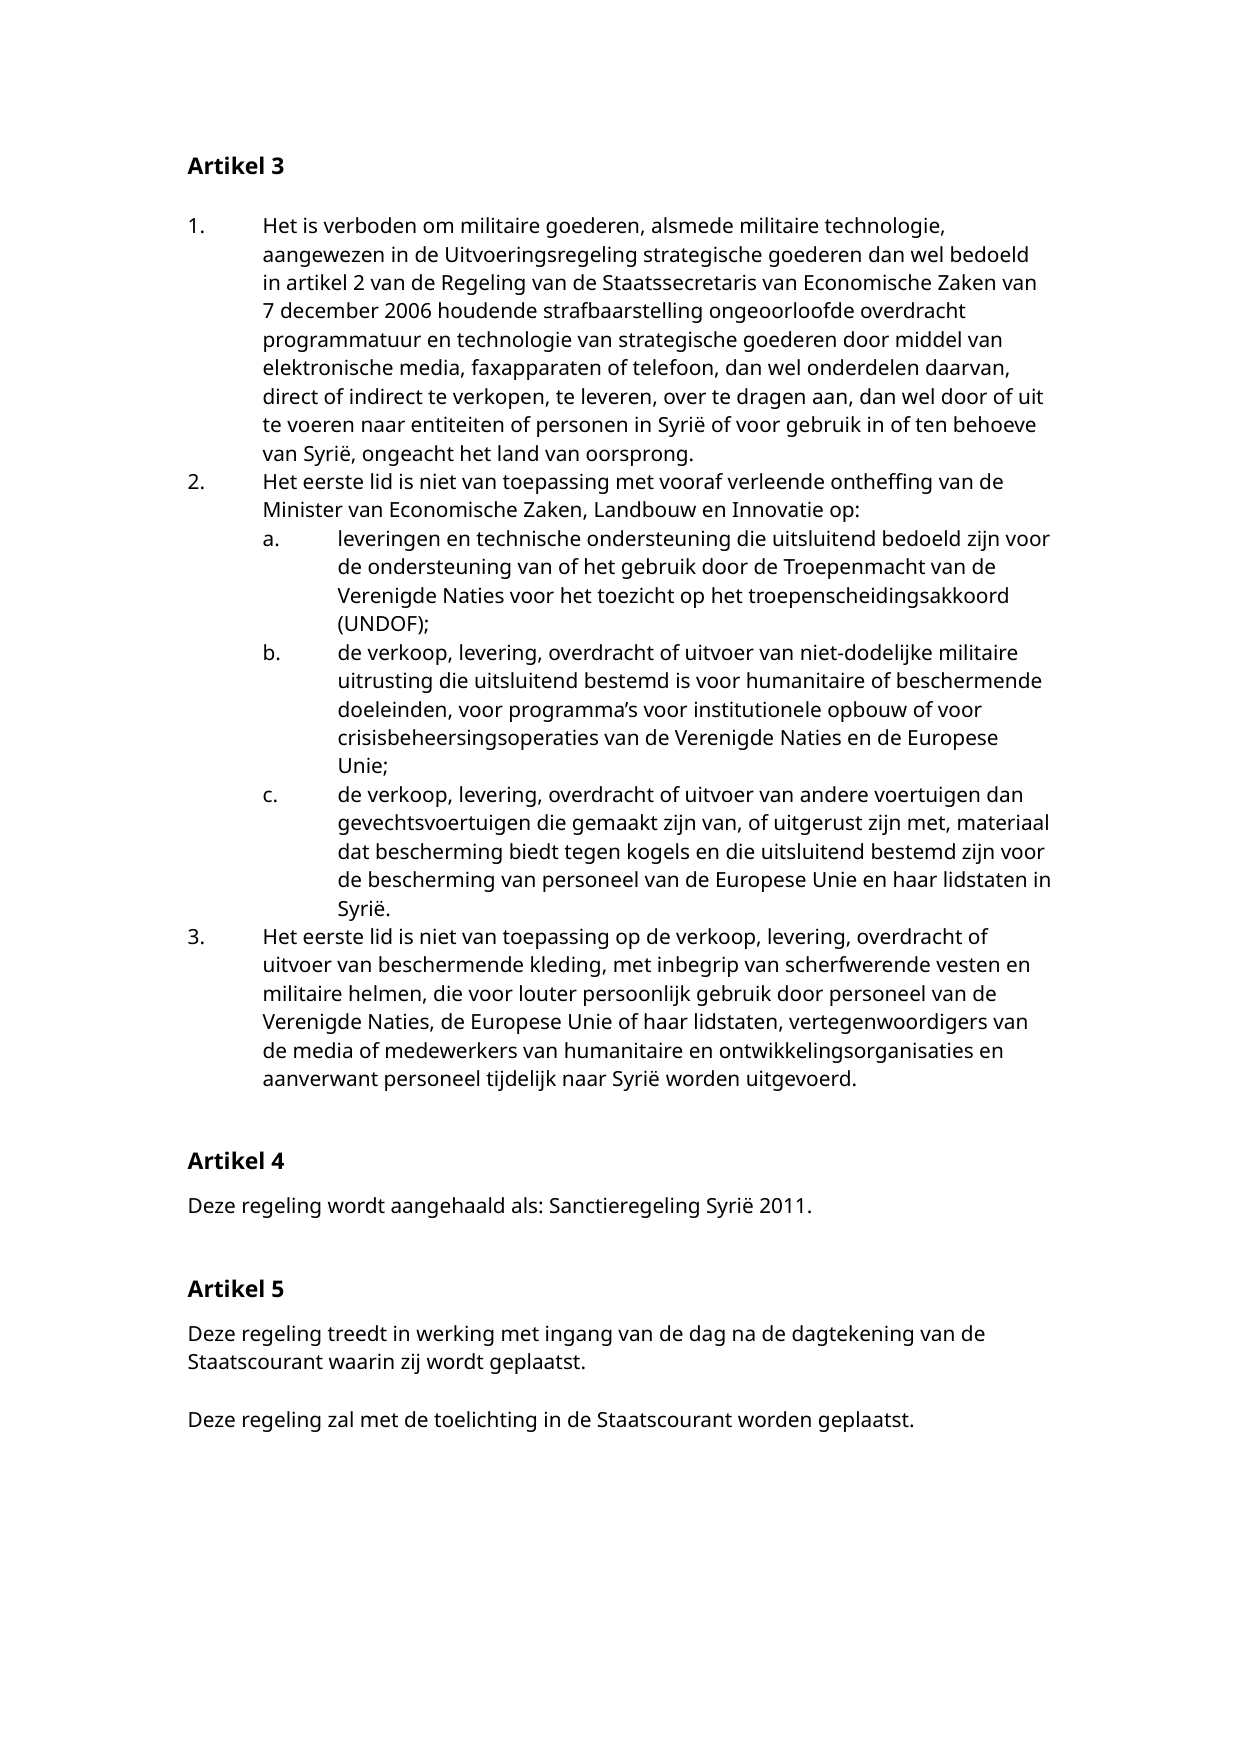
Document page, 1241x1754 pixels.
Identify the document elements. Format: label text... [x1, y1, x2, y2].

subtitle Artikel 3 [187, 150, 1053, 181]
list de verkoop, levering, overdracht of uitvoer van andere voertuigen dan gevechtsvoertuigen die gemaakt zijn van, of uitgerust zijn met, materiaal dat bescherming biedt tegen kogels en die uitsluitend bestemd zijn voor de bescherming van personeel van de Europese Unie en haar lidstaten in Syrië. [262, 780, 1053, 922]
text Deze regeling treedt in werking met ingang van de dag na de dagtekening van de Staatscourant waarin zij wordt geplaatst. [187, 1319, 1053, 1376]
text Deze regeling wordt aangehaald als: Sanctieregeling Syrië 2011. [187, 1192, 1053, 1220]
subtitle Artikel 4 [187, 1145, 1053, 1177]
subtitle Artikel 5 [187, 1272, 1053, 1304]
text Deze regeling zal met de toelichting in de Staatscourant worden geplaatst. [187, 1406, 1053, 1434]
list leveringen en technische ondersteuning die uitsluitend bedoeld zijn voor de ondersteuning van of het gebruik door de Troepenmacht van de Verenigde Naties voor het toezicht op het troepenscheidingsakkoord (UNDOF); [262, 524, 1053, 638]
list Het is verboden om militaire goederen, alsmede militaire technologie, aangewezen in de Uitvoeringsregeling strategische goederen dan wel bedoeld in artikel 2 van de Regeling van de Staatssecretaris van Economische Zaken van 7 december 2006 houdende strafbaarstelling ongeoorloofde overdracht programmatuur en technologie van strategische goederen door middel van elektronische media, faxapparaten of telefoon, dan wel onderdelen daarvan, direct of indirect te verkopen, te leveren, over te dragen aan, dan wel door of uit te voeren naar entiteiten of personen in Syrië of voor gebruik in of ten behoeve van Syrië, ongeacht het land van oorsprong. [187, 211, 1053, 467]
list Het eerste lid is niet van toepassing op de verkoop, levering, overdracht of uitvoer van beschermende kleding, met inbegrip van scherfwerende vesten en militaire helmen, die voor louter persoonlijk gebruik door personeel van de Verenigde Naties, de Europese Unie of haar lidstaten, vertegenwoordigers van de media of medewerkers van humanitaire en ontwikkelingsorganisaties en aanverwant personeel tijdelijk naar Syrië worden uitgevoerd. [187, 922, 1053, 1093]
list Het eerste lid is niet van toepassing met vooraf verleende ontheffing van de Minister van Economische Zaken, Landbouw en Innovatie op: [187, 467, 1053, 524]
list de verkoop, levering, overdracht of uitvoer van niet-dodelijke militaire uitrusting die uitsluitend bestemd is voor humanitaire of beschermende doeleinden, voor programma’s voor institutionele opbouw of voor crisisbeheersingsoperaties van de Verenigde Naties en de Europese Unie; [262, 638, 1053, 780]
